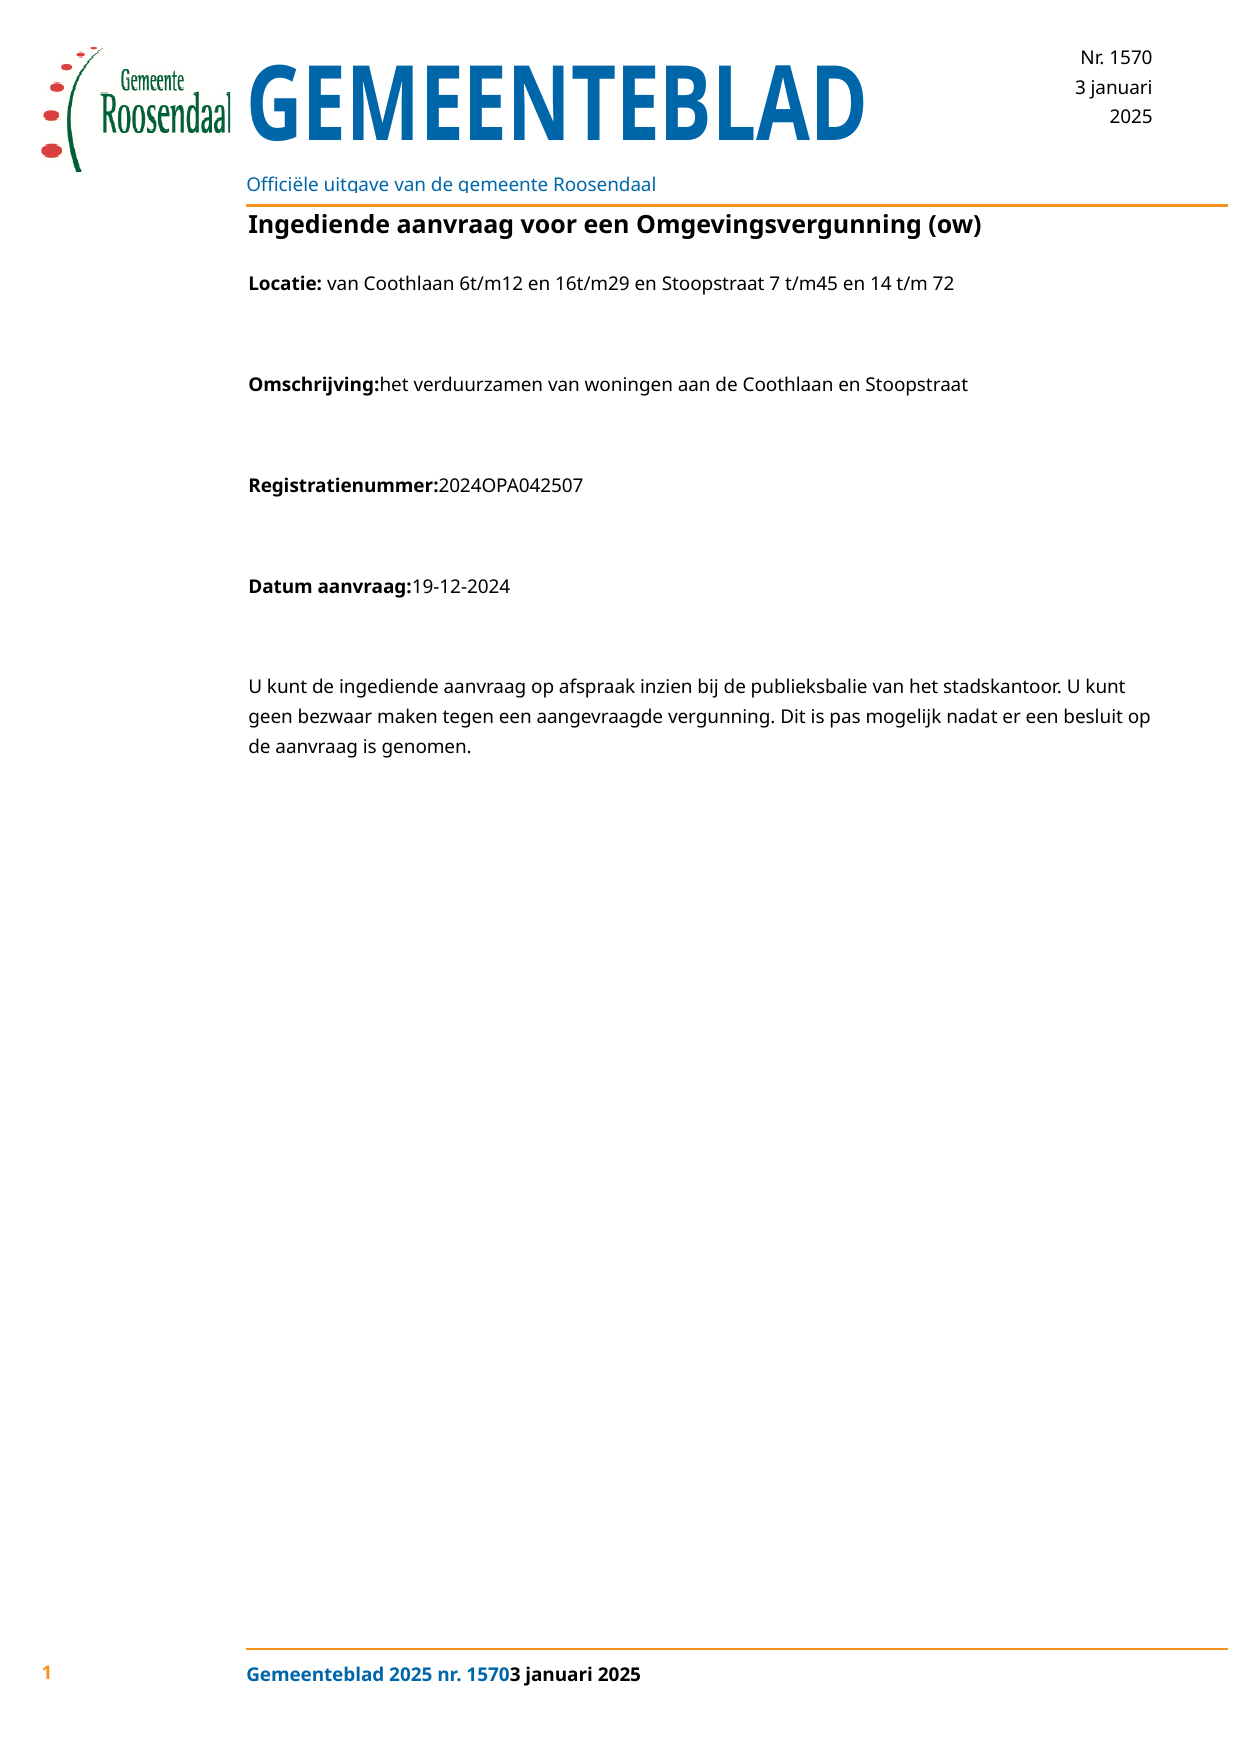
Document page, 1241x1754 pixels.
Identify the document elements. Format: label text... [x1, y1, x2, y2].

text Omschrijving:het verduurzamen van woningen aan de Coothlaan en Stoopstraat [248, 371, 1152, 397]
text U kunt de ingediende aanvraag op afspraak inzien bij de publieksbalie van het stadskantoor. U kunt geen bezwaar maken tegen een aangevraagde vergunning. Dit is pas mogelijk nadat er een besluit op de aanvraag is genomen. [248, 674, 1152, 758]
text Registratienummer:2024OPA042507 [248, 472, 1152, 498]
text Datum aanvraag:19-12-2024 [248, 573, 1152, 598]
text Locatie: van Coothlaan 6t/m12 en 16t/m29 en Stoopstraat 7 t/m45 en 14 t/m 72 [248, 270, 1152, 296]
picture [41, 47, 231, 172]
text Ingediende aanvraag voor een Omgevingsvergunning (ow) [248, 207, 1152, 241]
